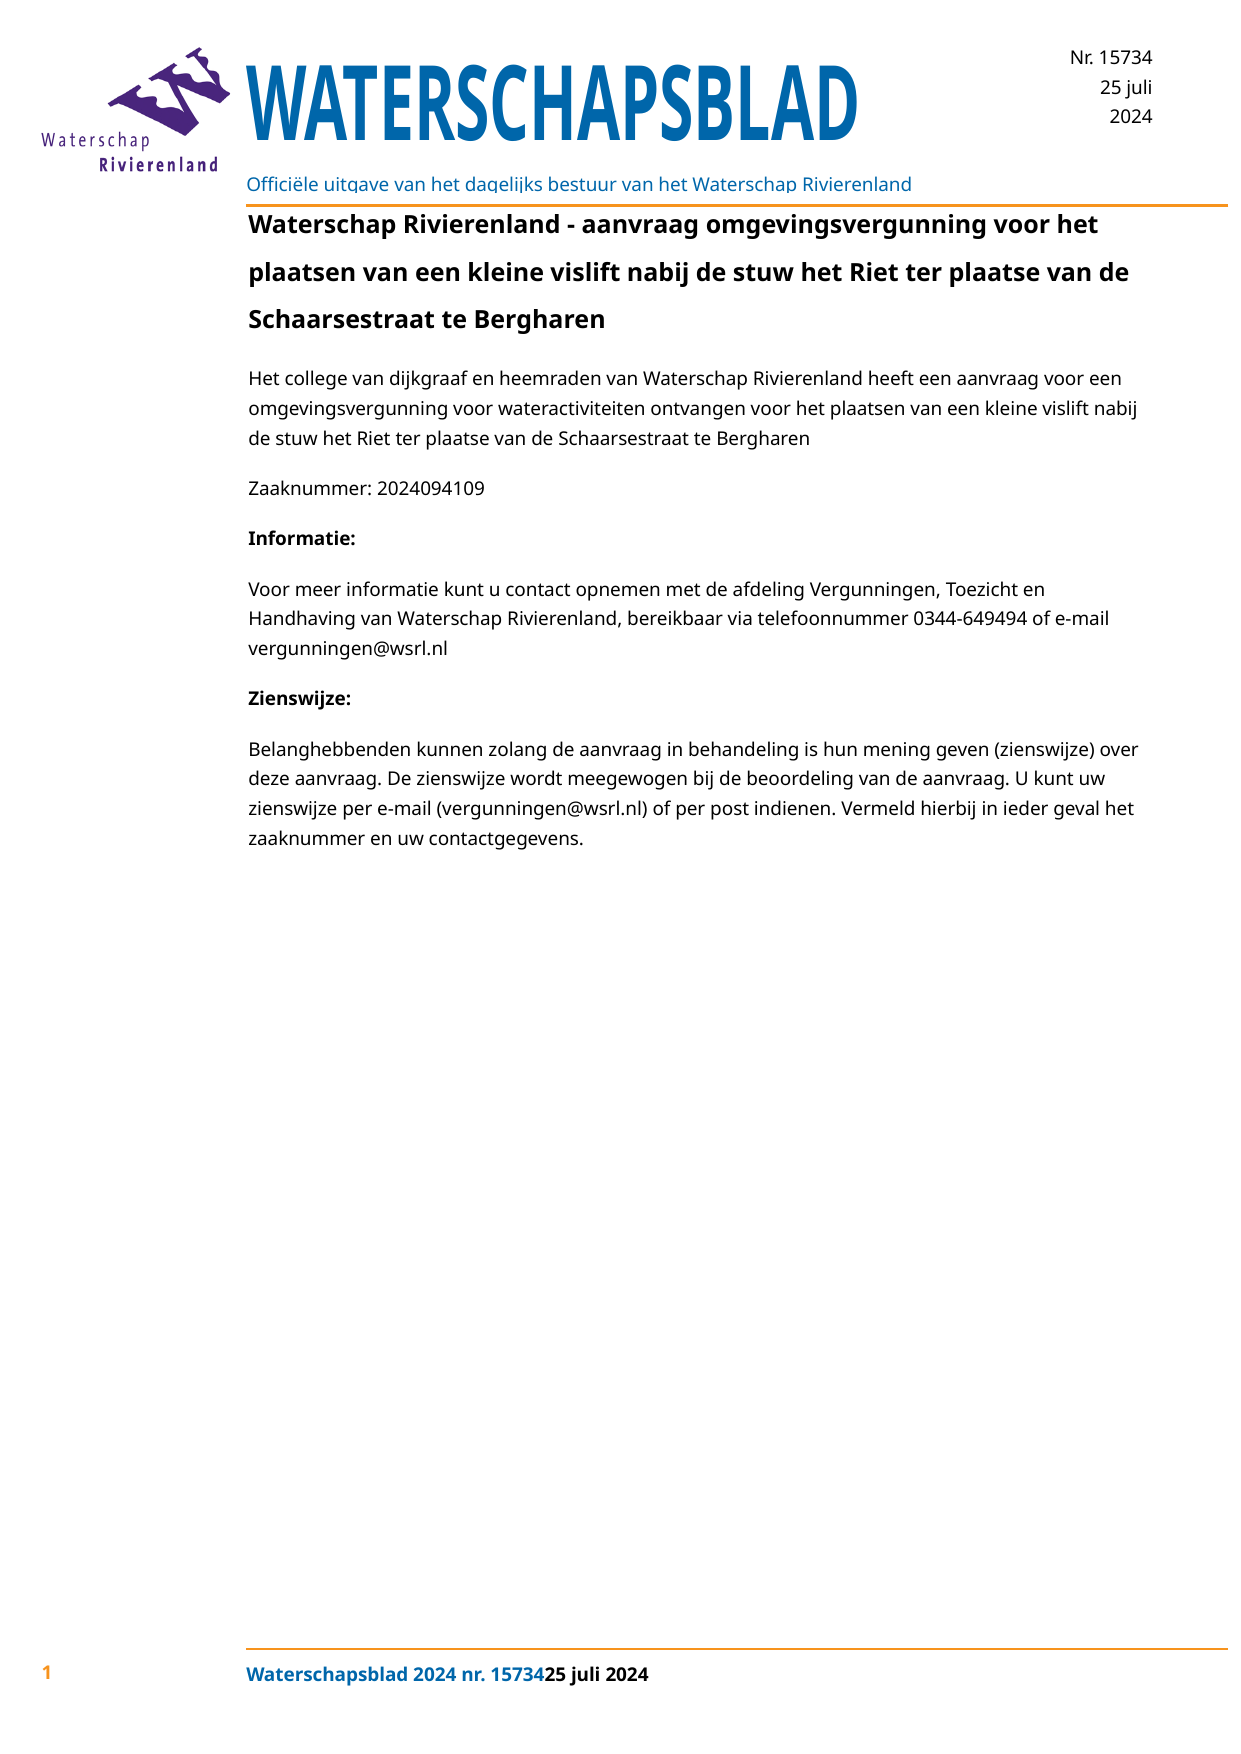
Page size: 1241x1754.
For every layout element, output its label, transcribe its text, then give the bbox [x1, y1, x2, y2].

picture [41, 47, 231, 172]
text Het college van dijkgraaf en heemraden van Waterschap Rivierenland heeft een aanvraag voor een omgevingsvergunning voor wateractiviteiten ontvangen voor het plaatsen van een kleine vislift nabij de stuw het Riet ter plaatse van de Schaarsestraat te Bergharen [248, 366, 1152, 450]
text Voor meer informatie kunt u contact opnemen met de afdeling Vergunningen, Toezicht en Handhaving van Waterschap Rivierenland, bereikbaar via telefoonnummer 0344-649494 of e-mail vergunningen@wsrl.nl [248, 576, 1152, 661]
text Zaaknummer: 2024094109 [248, 475, 1152, 501]
text Zienswijze: [248, 686, 1152, 711]
text Belanghebbenden kunnen zolang de aanvraag in behandeling is hun mening geven (zienswijze) over deze aanvraag. De zienswijze wordt meegewogen bij de beoordeling van de aanvraag. U kunt uw zienswijze per e-mail (vergunningen@wsrl.nl) of per post indienen. Vermeld hierbij in ieder geval het zaaknummer en uw contactgegevens. [248, 736, 1152, 850]
text Waterschap Rivierenland - aanvraag omgevingsvergunning voor het plaatsen van een kleine vislift nabij de stuw het Riet ter plaatse van de Schaarsestraat te Bergharen [248, 207, 1152, 336]
text Informatie: [248, 526, 1152, 551]
